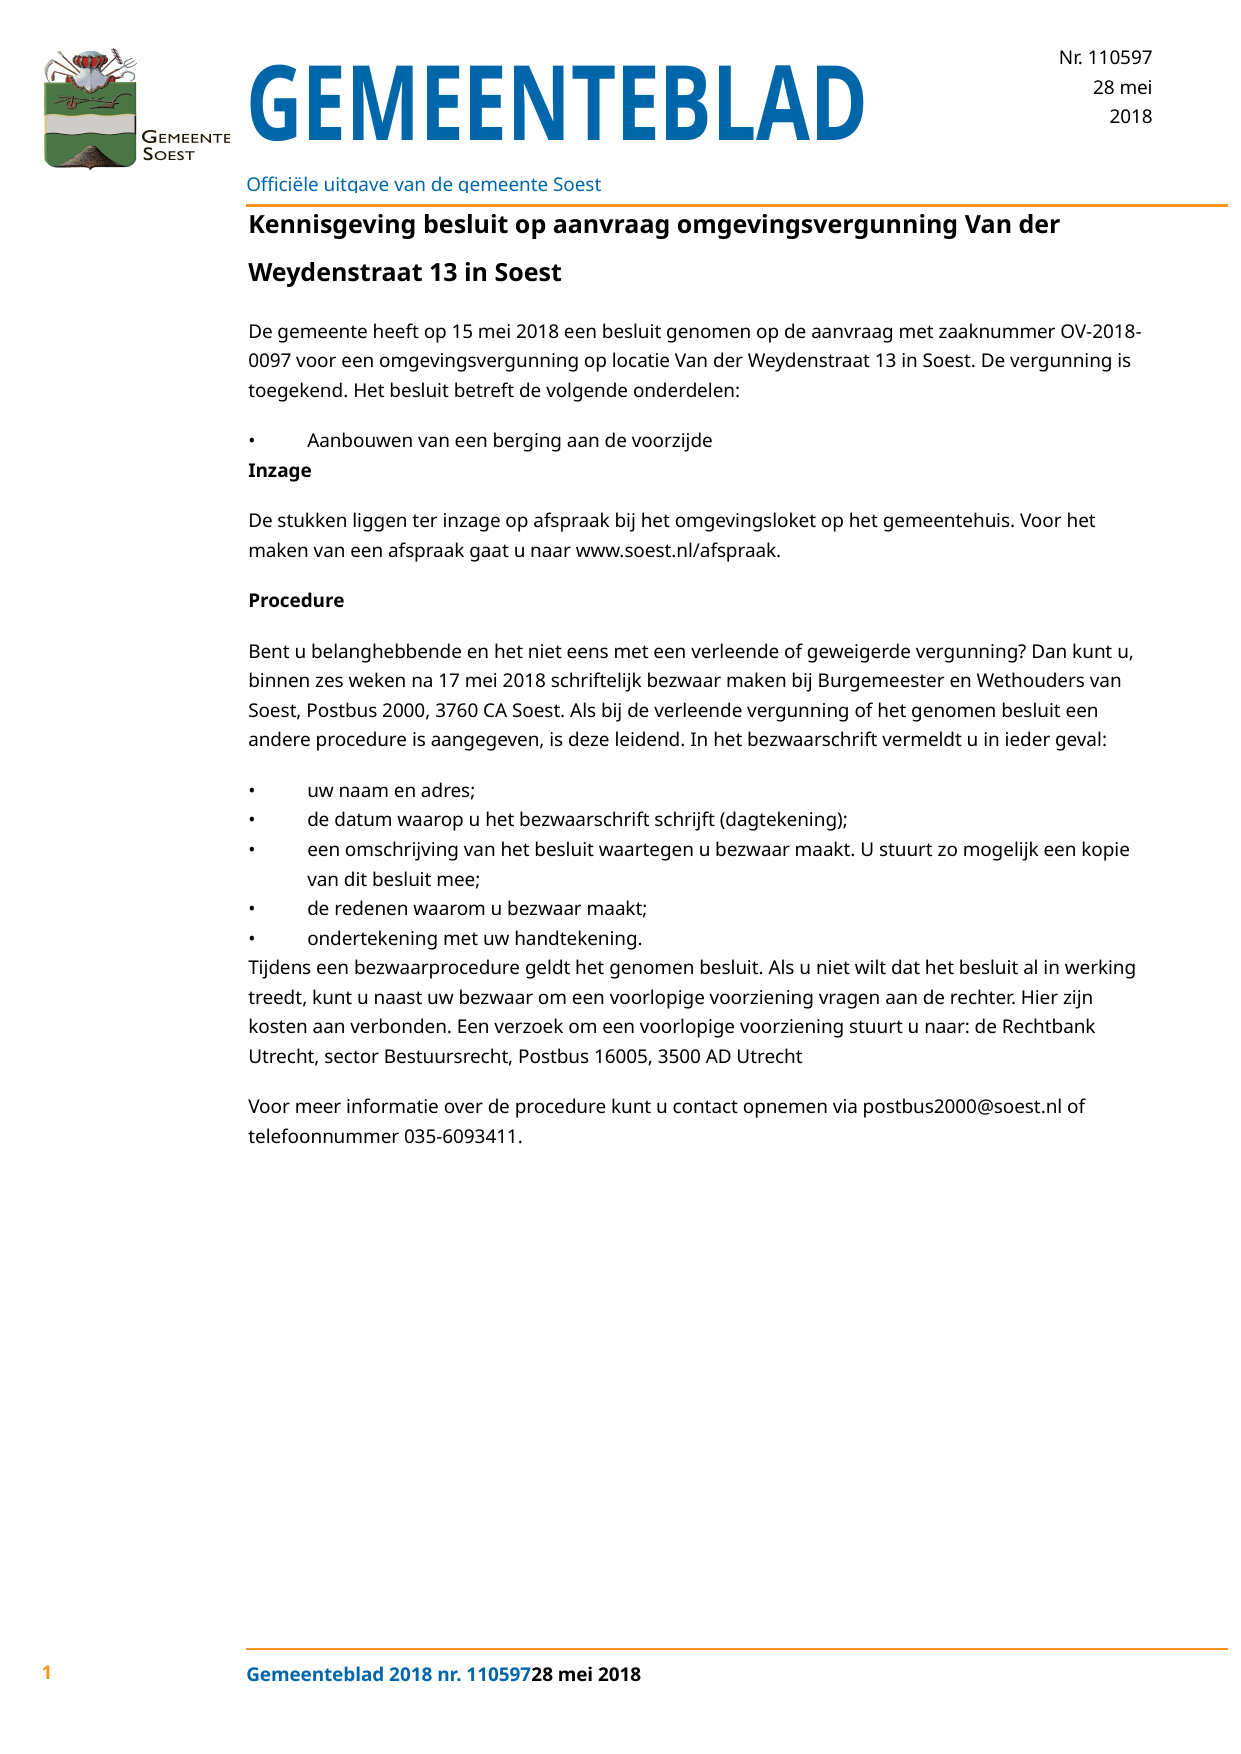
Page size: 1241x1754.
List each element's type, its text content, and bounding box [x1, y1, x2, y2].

list een omschrijving van het besluit waartegen u bezwaar maakt. U stuurt zo mogelijk een kopie van dit besluit mee; [248, 836, 1152, 892]
picture [41, 47, 231, 172]
text Bent u belanghebbende en het niet eens met een verleende of geweigerde vergunning? Dan kunt u, binnen zes weken na 17 mei 2018 schriftelijk bezwaar maken bij Burgemeester en Wethouders van Soest, Postbus 2000, 3760 CA Soest. Als bij de verleende vergunning of het genomen besluit een andere procedure is aangegeven, is deze leidend. In het bezwaarschrift vermeldt u in ieder geval: [248, 638, 1152, 752]
list uw naam en adres; [248, 777, 1152, 803]
text Voor meer informatie over de procedure kunt u contact opnemen via postbus2000@soest.nl of telefoonnummer 035-6093411. [248, 1094, 1152, 1149]
list de datum waarop u het bezwaarschrift schrijft (dagtekening); [248, 807, 1152, 832]
text Procedure [248, 587, 1152, 613]
text Inzage [248, 457, 1152, 483]
text Tijdens een bezwaarprocedure geldt het genomen besluit. Als u niet wilt dat het besluit al in werking treedt, kunt u naast uw bezwaar om een voorlopige voorziening vragen aan de rechter. Hier zijn kosten aan verbonden. Een verzoek om een voorlopige voorziening stuurt u naar: de Rechtbank Utrecht, sector Bestuursrecht, Postbus 16005, 3500 AD Utrecht [248, 954, 1152, 1069]
list Aanbouwen van een berging aan de voorzijde [248, 427, 1152, 453]
text Kennisgeving besluit op aanvraag omgevingsvergunning Van der Weydenstraat 13 in Soest [248, 207, 1152, 288]
list ondertekening met uw handtekening. [248, 925, 1152, 951]
text De gemeente heeft op 15 mei 2018 een besluit genomen op de aanvraag met zaaknummer OV-2018-0097 voor een omgevingsvergunning op locatie Van der Weydenstraat 13 in Soest. De vergunning is toegekend. Het besluit betreft de volgende onderdelen: [248, 318, 1152, 403]
text De stukken liggen ter inzage op afspraak bij het omgevingsloket op het gemeentehuis. Voor het maken van een afspraak gaat u naar www.soest.nl/afspraak. [248, 507, 1152, 563]
list de redenen waarom u bezwaar maakt; [248, 895, 1152, 921]
